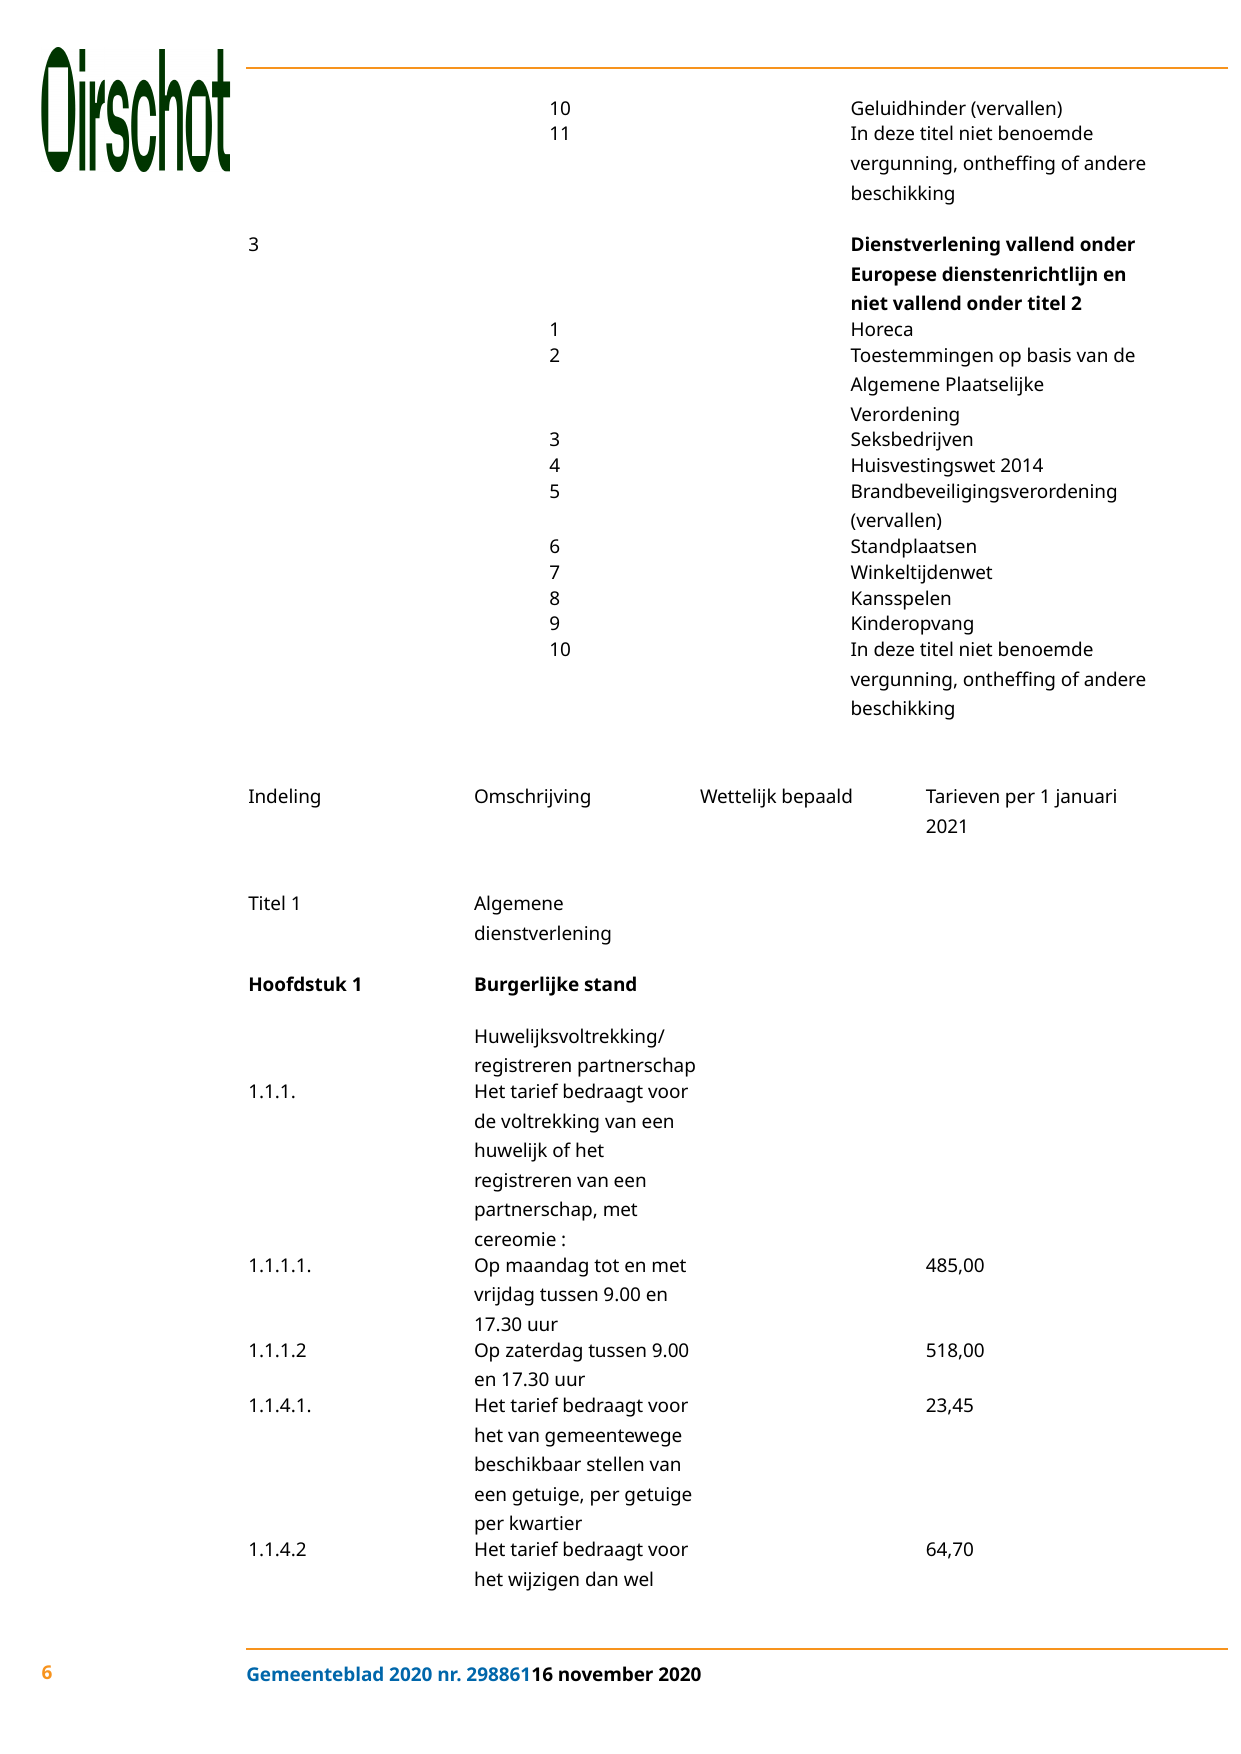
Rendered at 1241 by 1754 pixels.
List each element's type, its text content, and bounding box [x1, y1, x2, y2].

table_cell [926, 839, 1152, 865]
table_cell [248, 205, 549, 231]
table_cell 1.1.1. [248, 1078, 474, 1252]
table_cell [926, 997, 1152, 1023]
table_cell Het tarief bedraagt voor het wijzigen dan wel [474, 1536, 700, 1592]
table_cell [474, 865, 700, 891]
table_cell [700, 972, 926, 997]
table_cell [700, 839, 926, 865]
table_cell In deze titel niet benoemde vergunning, ontheffing of andere beschikking [850, 121, 1152, 205]
table_cell 10 [549, 95, 850, 121]
table_cell [700, 1536, 926, 1592]
table_cell [248, 997, 474, 1023]
table_cell [700, 997, 926, 1023]
table_cell 11 [549, 121, 850, 205]
table_cell [700, 1078, 926, 1252]
table_cell Geluidhinder (vervallen) [850, 95, 1152, 121]
table_cell Op zaterdag tussen 9.00 en 17.30 uur [474, 1337, 700, 1392]
table_header Indeling [248, 784, 474, 839]
table_cell [700, 1023, 926, 1078]
table_cell [926, 865, 1152, 891]
table_cell [926, 891, 1152, 946]
table_cell 64,70 [926, 1536, 1152, 1592]
table_cell 6 [549, 534, 850, 559]
table_cell 2 [549, 342, 850, 427]
table_cell Seksbedrijven [850, 427, 1152, 452]
table_cell Hoofdstuk 1 [248, 972, 474, 997]
table_cell [248, 427, 549, 452]
table_cell [700, 946, 926, 972]
table_cell [474, 997, 700, 1023]
table_cell 5 [549, 478, 850, 533]
table_cell [248, 559, 549, 585]
table_cell Huisvestingswet 2014 [850, 453, 1152, 478]
table_cell [248, 121, 549, 205]
table_cell Brandbeveiligingsverordening (vervallen) [850, 478, 1152, 533]
table_cell Het tarief bedraagt voor het van gemeentewege beschikbaar stellen van een getuige, per getuige per kwartier [474, 1392, 700, 1536]
table_cell [248, 636, 549, 721]
table_cell [700, 1392, 926, 1536]
table_cell [850, 205, 1152, 231]
table_cell Titel 1 [248, 891, 474, 946]
table_cell [248, 453, 549, 478]
table_cell 1.1.1.1. [248, 1252, 474, 1337]
table_cell [700, 865, 926, 891]
table_cell 3 [549, 427, 850, 452]
table_cell Kinderopvang [850, 611, 1152, 636]
table_cell In deze titel niet benoemde vergunning, ontheffing of andere beschikking [850, 636, 1152, 721]
table_cell [248, 1023, 474, 1078]
table_cell 485,00 [926, 1252, 1152, 1337]
table_cell [248, 95, 549, 121]
table_cell 7 [549, 559, 850, 585]
table_cell [549, 205, 850, 231]
table_cell [926, 1023, 1152, 1078]
table_cell 4 [549, 453, 850, 478]
table_cell [248, 342, 549, 427]
table_cell [248, 585, 549, 611]
table_cell [700, 1337, 926, 1392]
table_cell [248, 534, 549, 559]
table_cell [926, 972, 1152, 997]
table_cell Winkeltijdenwet [850, 559, 1152, 585]
table_header Omschrijving [474, 784, 700, 839]
table_cell Kansspelen [850, 585, 1152, 611]
table_cell [926, 946, 1152, 972]
table_cell [248, 316, 549, 342]
table_cell 1 [549, 316, 850, 342]
table_cell [248, 839, 474, 865]
table_header Tarieven per 1 januari 2021 [926, 784, 1152, 839]
table_cell [926, 1078, 1152, 1252]
table_cell [248, 611, 549, 636]
table_header Wettelijk bepaald [700, 784, 926, 839]
table_cell [248, 946, 474, 972]
table_cell Dienstverlening vallend onder Europese dienstenrichtlijn en niet vallend onder titel 2 [850, 231, 1152, 316]
table_cell [700, 891, 926, 946]
table_cell 9 [549, 611, 850, 636]
table_cell [248, 865, 474, 891]
table_cell 10 [549, 636, 850, 721]
table_cell 1.1.4.2 [248, 1536, 474, 1592]
table_cell Op maandag tot en met vrijdag tussen 9.00 en 17.30 uur [474, 1252, 700, 1337]
table_cell 3 [248, 231, 549, 316]
table_cell [549, 231, 850, 316]
picture [41, 47, 231, 172]
table_cell [474, 839, 700, 865]
table_cell Huwelijksvoltrekking/registreren partnerschap [474, 1023, 700, 1078]
table_cell 518,00 [926, 1337, 1152, 1392]
table_cell [700, 1252, 926, 1337]
table_cell Het tarief bedraagt voor de voltrekking van een huwelijk of het registreren van een partnerschap, met cereomie : [474, 1078, 700, 1252]
table_cell Burgerlijke stand [474, 972, 700, 997]
table_cell Standplaatsen [850, 534, 1152, 559]
table_cell Algemene dienstverlening [474, 891, 700, 946]
table_cell Horeca [850, 316, 1152, 342]
table_cell Toestemmingen op basis van de Algemene Plaatselijke Verordening [850, 342, 1152, 427]
table_cell [248, 478, 549, 533]
table_cell 1.1.4.1. [248, 1392, 474, 1536]
table_cell 1.1.1.2 [248, 1337, 474, 1392]
table_cell 23,45 [926, 1392, 1152, 1536]
table_cell 8 [549, 585, 850, 611]
table_cell [474, 946, 700, 972]
